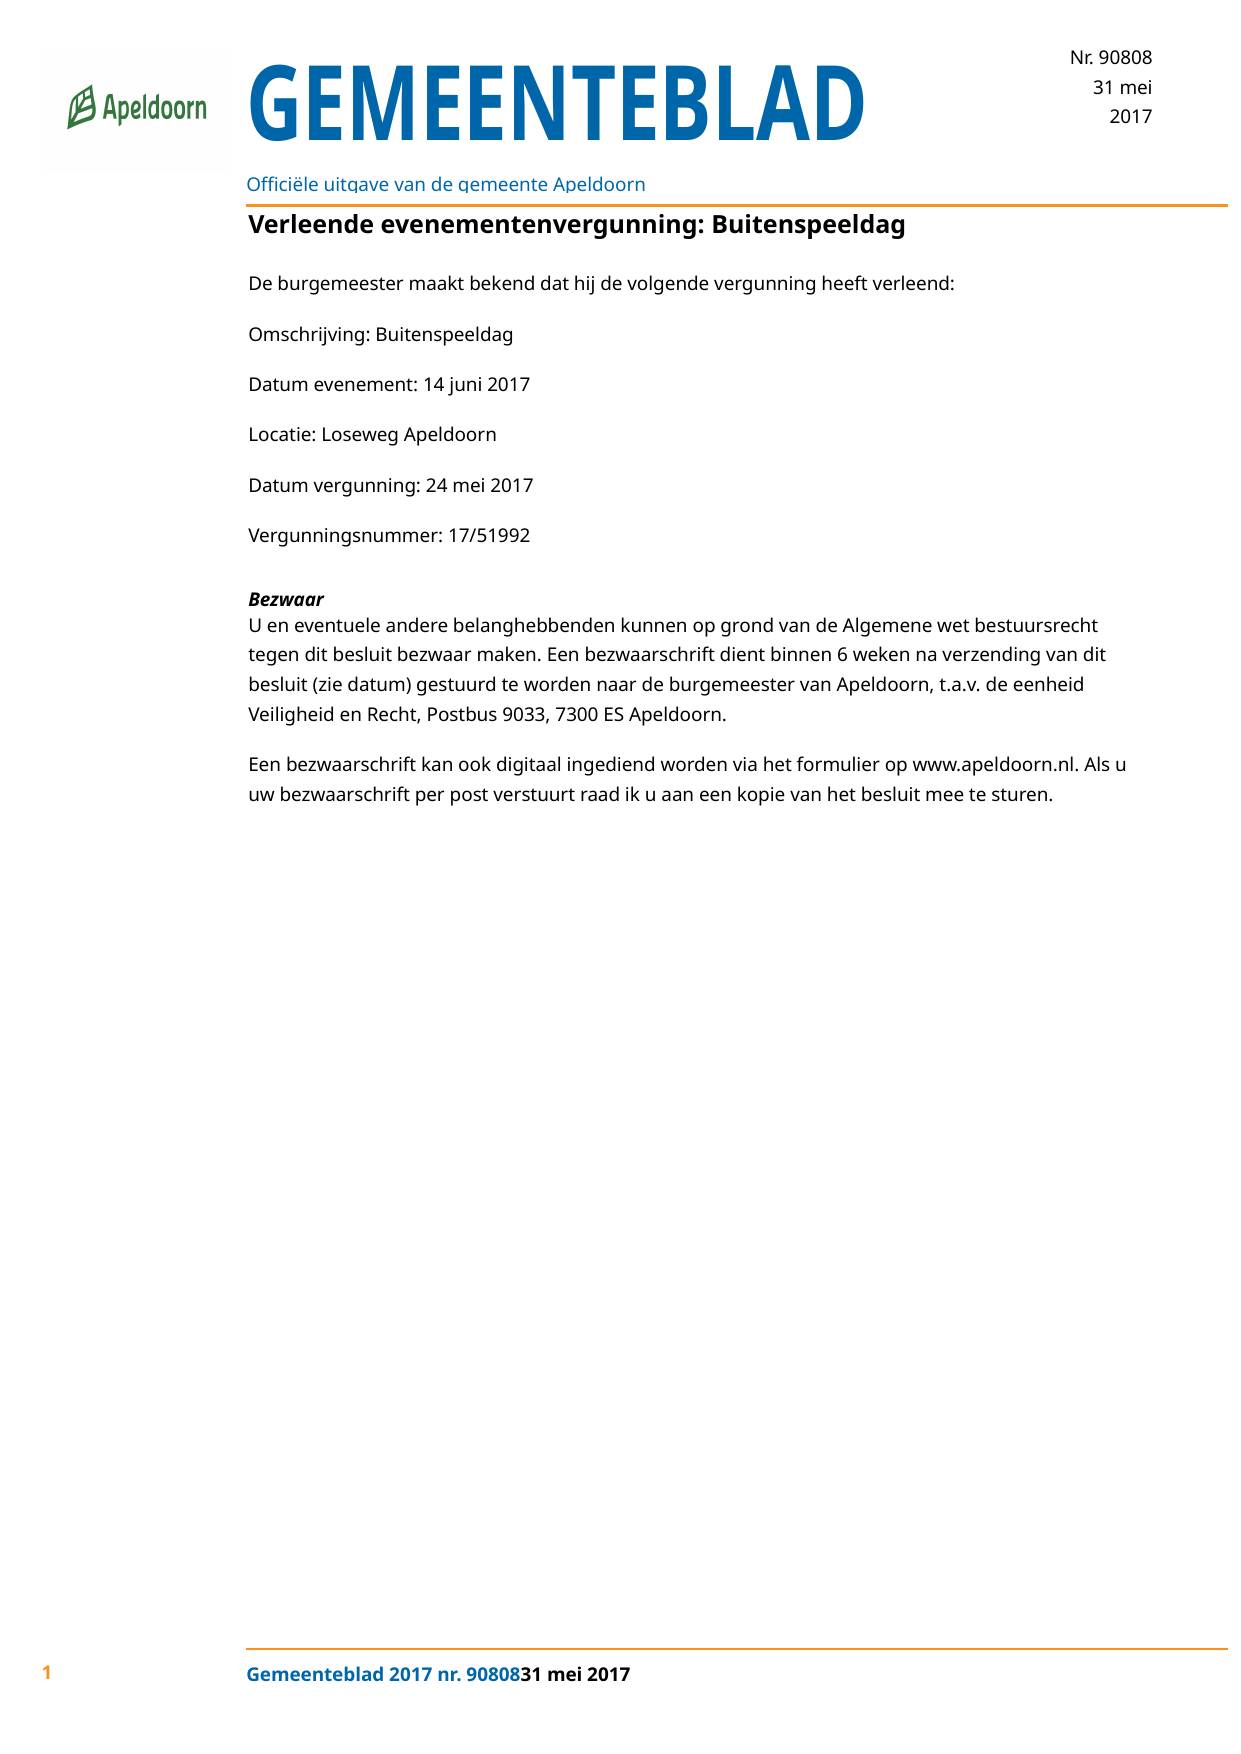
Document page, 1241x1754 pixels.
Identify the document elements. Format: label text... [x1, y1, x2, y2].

text Een bezwaarschrift kan ook digitaal ingediend worden via het formulier op www.apeldoorn.nl. Als u uw bezwaarschrift per post verstuurt raad ik u aan een kopie van het besluit mee te sturen. [248, 751, 1152, 807]
text Vergunningsnummer: 17/51992 [248, 522, 1152, 548]
text Datum evenement: 14 juni 2017 [248, 371, 1152, 397]
text Omschrijving: Buitenspeeldag [248, 321, 1152, 346]
text Datum vergunning: 24 mei 2017 [248, 472, 1152, 498]
picture [41, 47, 231, 172]
text Locatie: Loseweg Apeldoorn [248, 422, 1152, 447]
text U en eventuele andere belanghebbenden kunnen op grond van de Algemene wet bestuursrecht tegen dit besluit bezwaar maken. Een bezwaarschrift dient binnen 6 weken na verzending van dit besluit (zie datum) gestuurd te worden naar de burgemeester van Apeldoorn, t.a.v. de eenheid Veiligheid en Recht, Postbus 9033, 7300 ES Apeldoorn. [248, 612, 1152, 727]
text Bezwaar [248, 586, 1152, 612]
text De burgemeester maakt bekend dat hij de volgende vergunning heeft verleend: [248, 270, 1152, 296]
text Verleende evenementenvergunning: Buitenspeeldag [248, 207, 1152, 241]
